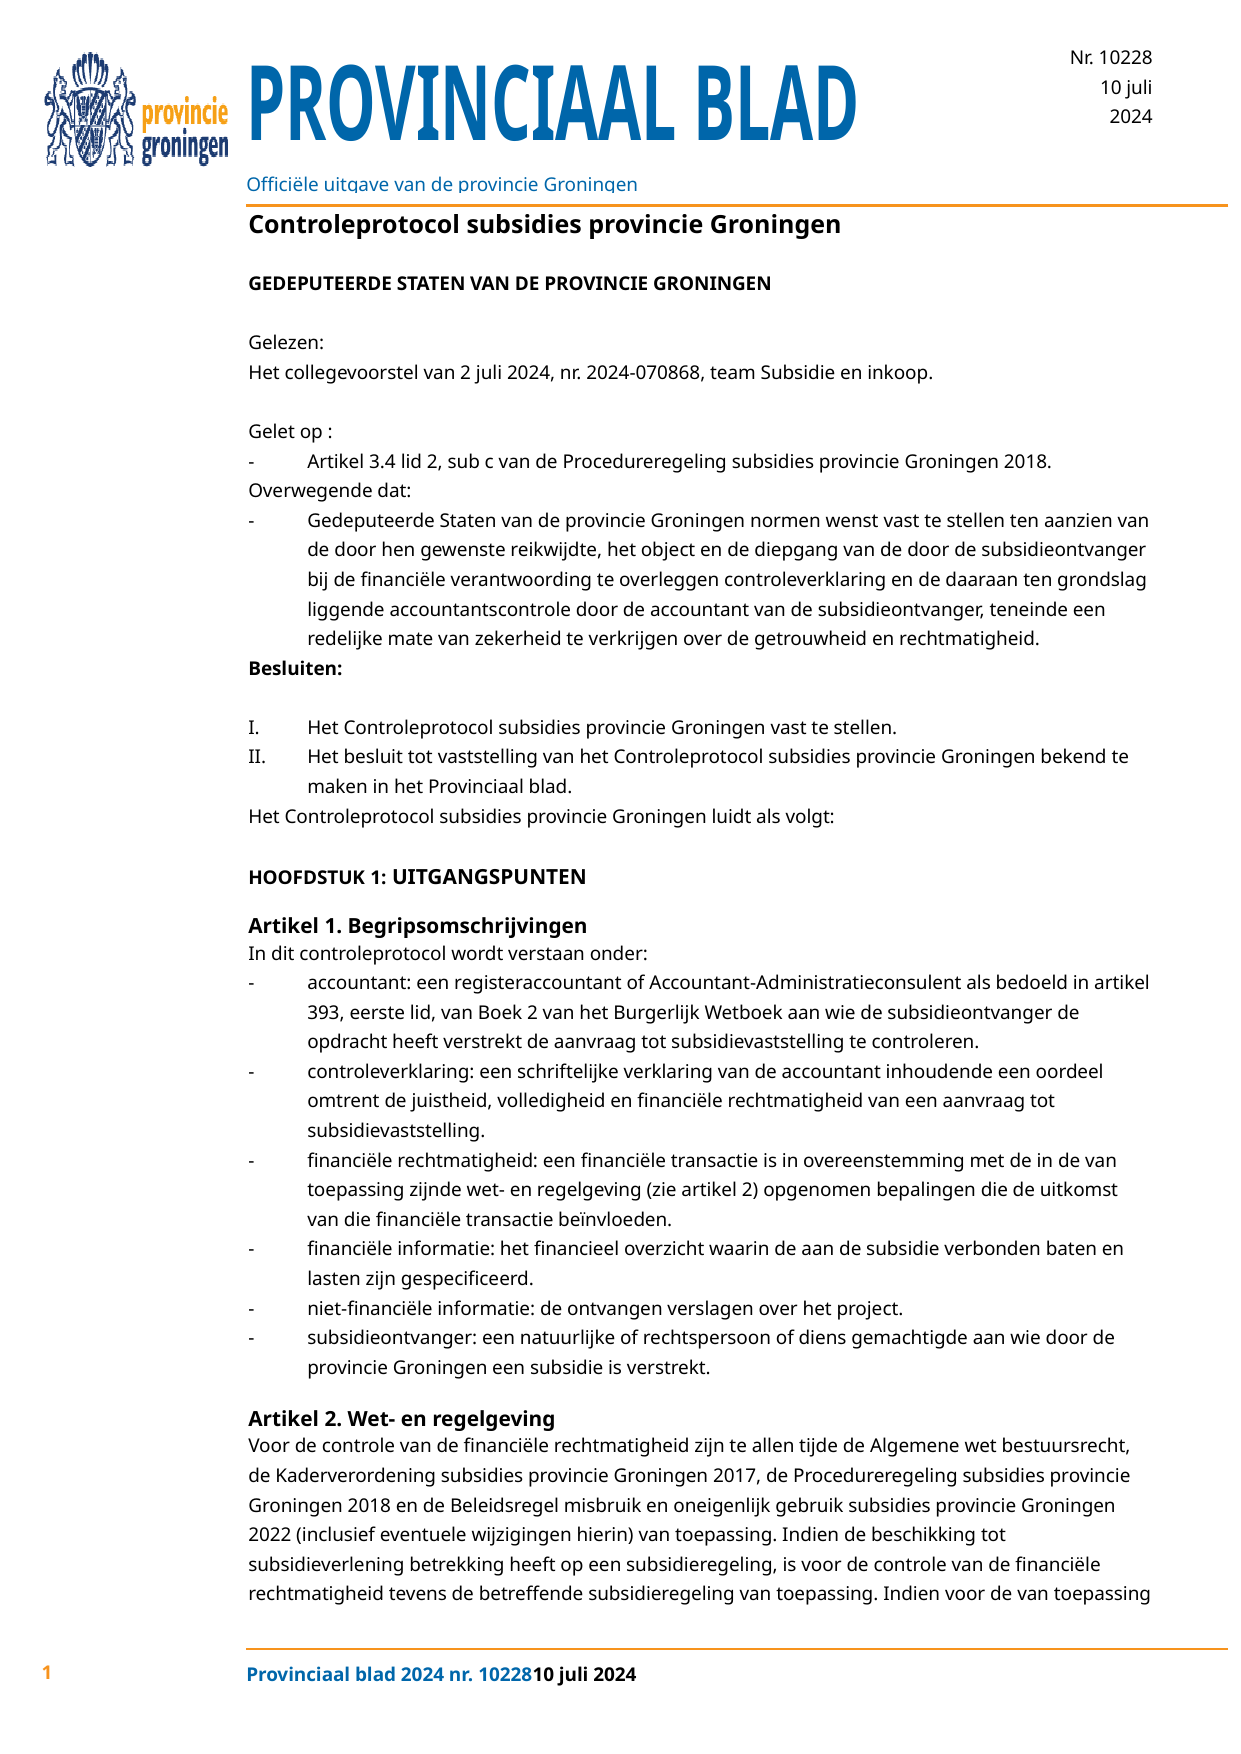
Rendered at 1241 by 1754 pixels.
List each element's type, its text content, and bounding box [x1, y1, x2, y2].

text Overwegende dat: [248, 477, 1152, 503]
list controleverklaring: een schriftelijke verklaring van de accountant inhoudende een oordeel omtrent de juistheid, volledigheid en financiële rechtmatigheid van een aanvraag tot subsidievaststelling. [248, 1058, 1152, 1143]
text Het collegevoorstel van 2 juli 2024, nr. 2024-070868, team Subsidie en inkoop. [248, 359, 1152, 385]
list niet-financiële informatie: de ontvangen verslagen over het project. [248, 1295, 1152, 1320]
text Voor de controle van de financiële rechtmatigheid zijn te allen tijde de Algemene wet bestuursrecht, de Kaderverordening subsidies provincie Groningen 2017, de Procedureregeling subsidies provincie Groningen 2018 en de Beleidsregel misbruik en oneigenlijk gebruik subsidies provincie Groningen 2022 (inclusief eventuele wijzigingen hierin) van toepassing. Indien de beschikking tot subsidieverlening betrekking heeft op een subsidieregeling, is voor de controle van de financiële rechtmatigheid tevens de betreffende subsidieregeling van toepassing. Indien voor de van toepassing [248, 1433, 1152, 1606]
list accountant: een registeraccountant of Accountant-Administratieconsulent als bedoeld in artikel 393, eerste lid, van Boek 2 van het Burgerlijk Wetboek aan wie de subsidieontvanger de opdracht heeft verstrekt de aanvraag tot subsidievaststelling te controleren. [248, 969, 1152, 1054]
text In dit controleprotocol wordt verstaan onder: [248, 940, 1152, 965]
text Het Controleprotocol subsidies provincie Groningen luidt als volgt: [248, 803, 1152, 828]
text Artikel 1. Begripsomschrijvingen [248, 911, 1152, 940]
text Artikel 2. Wet- en regelgeving [248, 1404, 1152, 1433]
text Gelet op : [248, 418, 1152, 444]
list Het besluit tot vaststelling van het Controleprotocol subsidies provincie Groningen bekend te maken in het Provinciaal blad. [248, 744, 1152, 799]
text Controleprotocol subsidies provincie Groningen [248, 207, 1152, 241]
list financiële rechtmatigheid: een financiële transactie is in overeenstemming met de in de van toepassing zijnde wet- en regelgeving (zie artikel 2) opgenomen bepalingen die de uitkomst van die financiële transactie beïnvloeden. [248, 1147, 1152, 1232]
list Artikel 3.4 lid 2, sub c van de Procedureregeling subsidies provincie Groningen 2018. [248, 448, 1152, 473]
list subsidieontvanger: een natuurlijke of rechtspersoon of diens gemachtigde aan wie door de provincie Groningen een subsidie is verstrekt. [248, 1324, 1152, 1379]
list financiële informatie: het financieel overzicht waarin de aan de subsidie verbonden baten en lasten zijn gespecificeerd. [248, 1236, 1152, 1291]
text Besluiten: [248, 655, 1152, 681]
list Het Controleprotocol subsidies provincie Groningen vast te stellen. [248, 714, 1152, 740]
text HOOFDSTUK 1: UITGANGSPUNTEN [248, 862, 1152, 890]
picture [41, 47, 231, 172]
text Gelezen: [248, 329, 1152, 355]
list Gedeputeerde Staten van de provincie Groningen normen wenst vast te stellen ten aanzien van de door hen gewenste reikwijdte, het object en de diepgang van de door de subsidieontvanger bij de financiële verantwoording te overleggen controleverklaring en de daaraan ten grondslag liggende accountantscontrole door de accountant van de subsidieontvanger, teneinde een redelijke mate van zekerheid te verkrijgen over de getrouwheid en rechtmatigheid. [248, 507, 1152, 651]
text GEDEPUTEERDE STATEN VAN DE PROVINCIE GRONINGEN [248, 270, 1152, 296]
